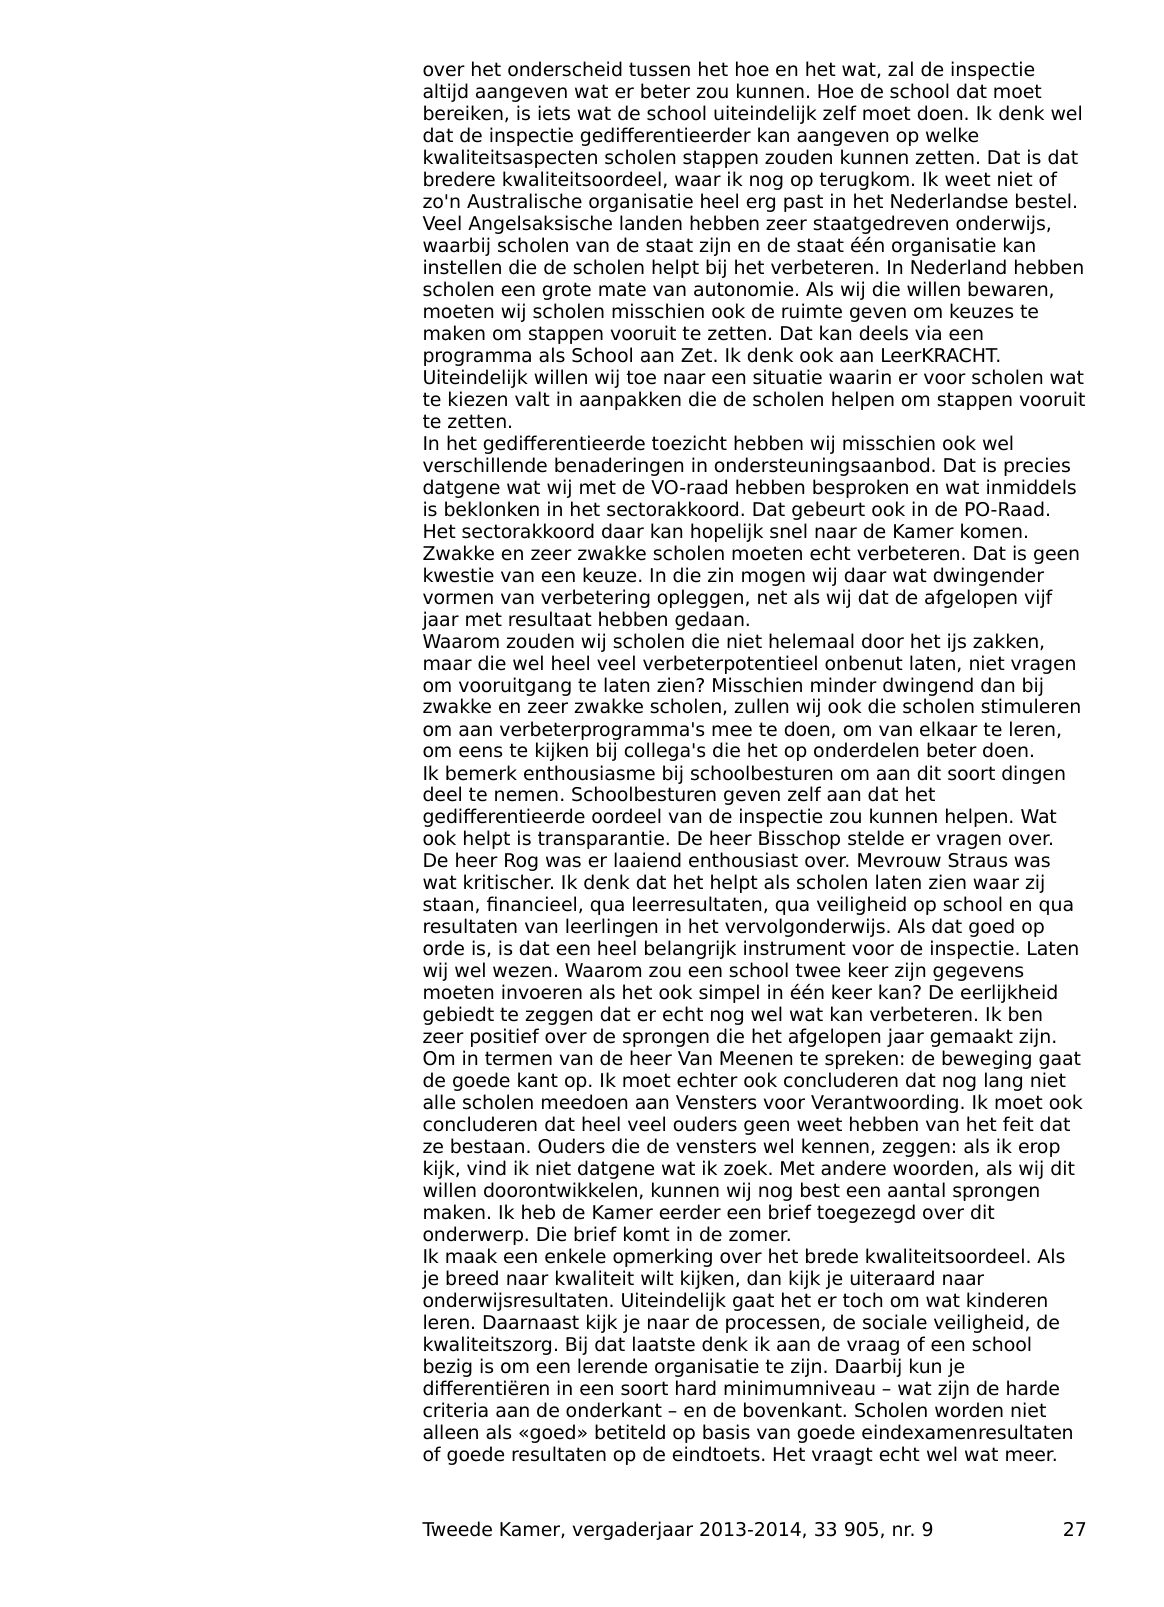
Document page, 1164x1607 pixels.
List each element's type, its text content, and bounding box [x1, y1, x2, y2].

text Ik maak een enkele opmerking over het brede kwaliteitsoordeel. Als je breed naar kwaliteit wilt kijken, dan kijk je uiteraard naar onderwijsresultaten. Uiteindelijk gaat het er toch om wat kinderen leren. Daarnaast kijk je naar de processen, de sociale veiligheid, de kwaliteitszorg. Bij dat laatste denk ik aan de vraag of een school bezig is om een lerende organisatie te zijn. Daarbij kun je differentiëren in een soort hard minimumniveau – wat zijn de harde criteria aan de onderkant – en de bovenkant. Scholen worden niet alleen als «goed» betiteld op basis van goede eindexamenresultaten of goede resultaten op de eindtoets. Het vraagt echt wel wat meer. [422, 1246, 1087, 1466]
text In het gedifferentieerde toezicht hebben wij misschien ook wel verschillende benaderingen in ondersteuningsaanbod. Dat is precies datgene wat wij met de VO-raad hebben besproken en wat inmiddels is beklonken in het sectorakkoord. Dat gebeurt ook in de PO-Raad. Het sectorakkoord daar kan hopelijk snel naar de Kamer komen. Zwakke en zeer zwakke scholen moeten echt verbeteren. Dat is geen kwestie van een keuze. In die zin mogen wij daar wat dwingender vormen van verbetering opleggen, net als wij dat de afgelopen vijf jaar met resultaat hebben gedaan. [422, 433, 1087, 631]
text over het onderscheid tussen het hoe en het wat, zal de inspectie altijd aangeven wat er beter zou kunnen. Hoe de school dat moet bereiken, is iets wat de school uiteindelijk zelf moet doen. Ik denk wel dat de inspectie gedifferentieerder kan aangeven op welke kwaliteitsaspecten scholen stappen zouden kunnen zetten. Dat is dat bredere kwaliteitsoordeel, waar ik nog op terugkom. Ik weet niet of zo'n Australische organisatie heel erg past in het Nederlandse bestel. Veel Angelsaksische landen hebben zeer staatgedreven onderwijs, waarbij scholen van de staat zijn en de staat één organisatie kan instellen die de scholen helpt bij het verbeteren. In Nederland hebben scholen een grote mate van autonomie. Als wij die willen bewaren, moeten wij scholen misschien ook de ruimte geven om keuzes te maken om stappen vooruit te zetten. Dat kan deels via een programma als School aan Zet. Ik denk ook aan LeerKRACHT. Uiteindelijk willen wij toe naar een situatie waarin er voor scholen wat te kiezen valt in aanpakken die de scholen helpen om stappen vooruit te zetten. [422, 59, 1087, 433]
text Ik bemerk enthousiasme bij schoolbesturen om aan dit soort dingen deel te nemen. Schoolbesturen geven zelf aan dat het gedifferentieerde oordeel van de inspectie zou kunnen helpen. Wat ook helpt is transparantie. De heer Bisschop stelde er vragen over. De heer Rog was er laaiend enthousiast over. Mevrouw Straus was wat kritischer. Ik denk dat het helpt als scholen laten zien waar zij staan, financieel, qua leerresultaten, qua veiligheid op school en qua resultaten van leerlingen in het vervolgonderwijs. Als dat goed op orde is, is dat een heel belangrijk instrument voor de inspectie. Laten wij wel wezen. Waarom zou een school twee keer zijn gegevens moeten invoeren als het ook simpel in één keer kan? De eerlijkheid gebiedt te zeggen dat er echt nog wel wat kan verbeteren. Ik ben zeer positief over de sprongen die het afgelopen jaar gemaakt zijn. Om in termen van de heer Van Meenen te spreken: de beweging gaat de goede kant op. Ik moet echter ook concluderen dat nog lang niet alle scholen meedoen aan Vensters voor Verantwoording. Ik moet ook concluderen dat heel veel ouders geen weet hebben van het feit dat ze bestaan. Ouders die de vensters wel kennen, zeggen: als ik erop kijk, vind ik niet datgene wat ik zoek. Met andere woorden, als wij dit willen doorontwikkelen, kunnen wij nog best een aantal sprongen maken. Ik heb de Kamer eerder een brief toegezegd over dit onderwerp. Die brief komt in de zomer. [422, 762, 1087, 1246]
text Waarom zouden wij scholen die niet helemaal door het ijs zakken, maar die wel heel veel verbeterpotentieel onbenut laten, niet vragen om vooruitgang te laten zien? Misschien minder dwingend dan bij zwakke en zeer zwakke scholen, zullen wij ook die scholen stimuleren om aan verbeterprogramma's mee te doen, om van elkaar te leren, om eens te kijken bij collega's die het op onderdelen beter doen. [422, 631, 1087, 762]
